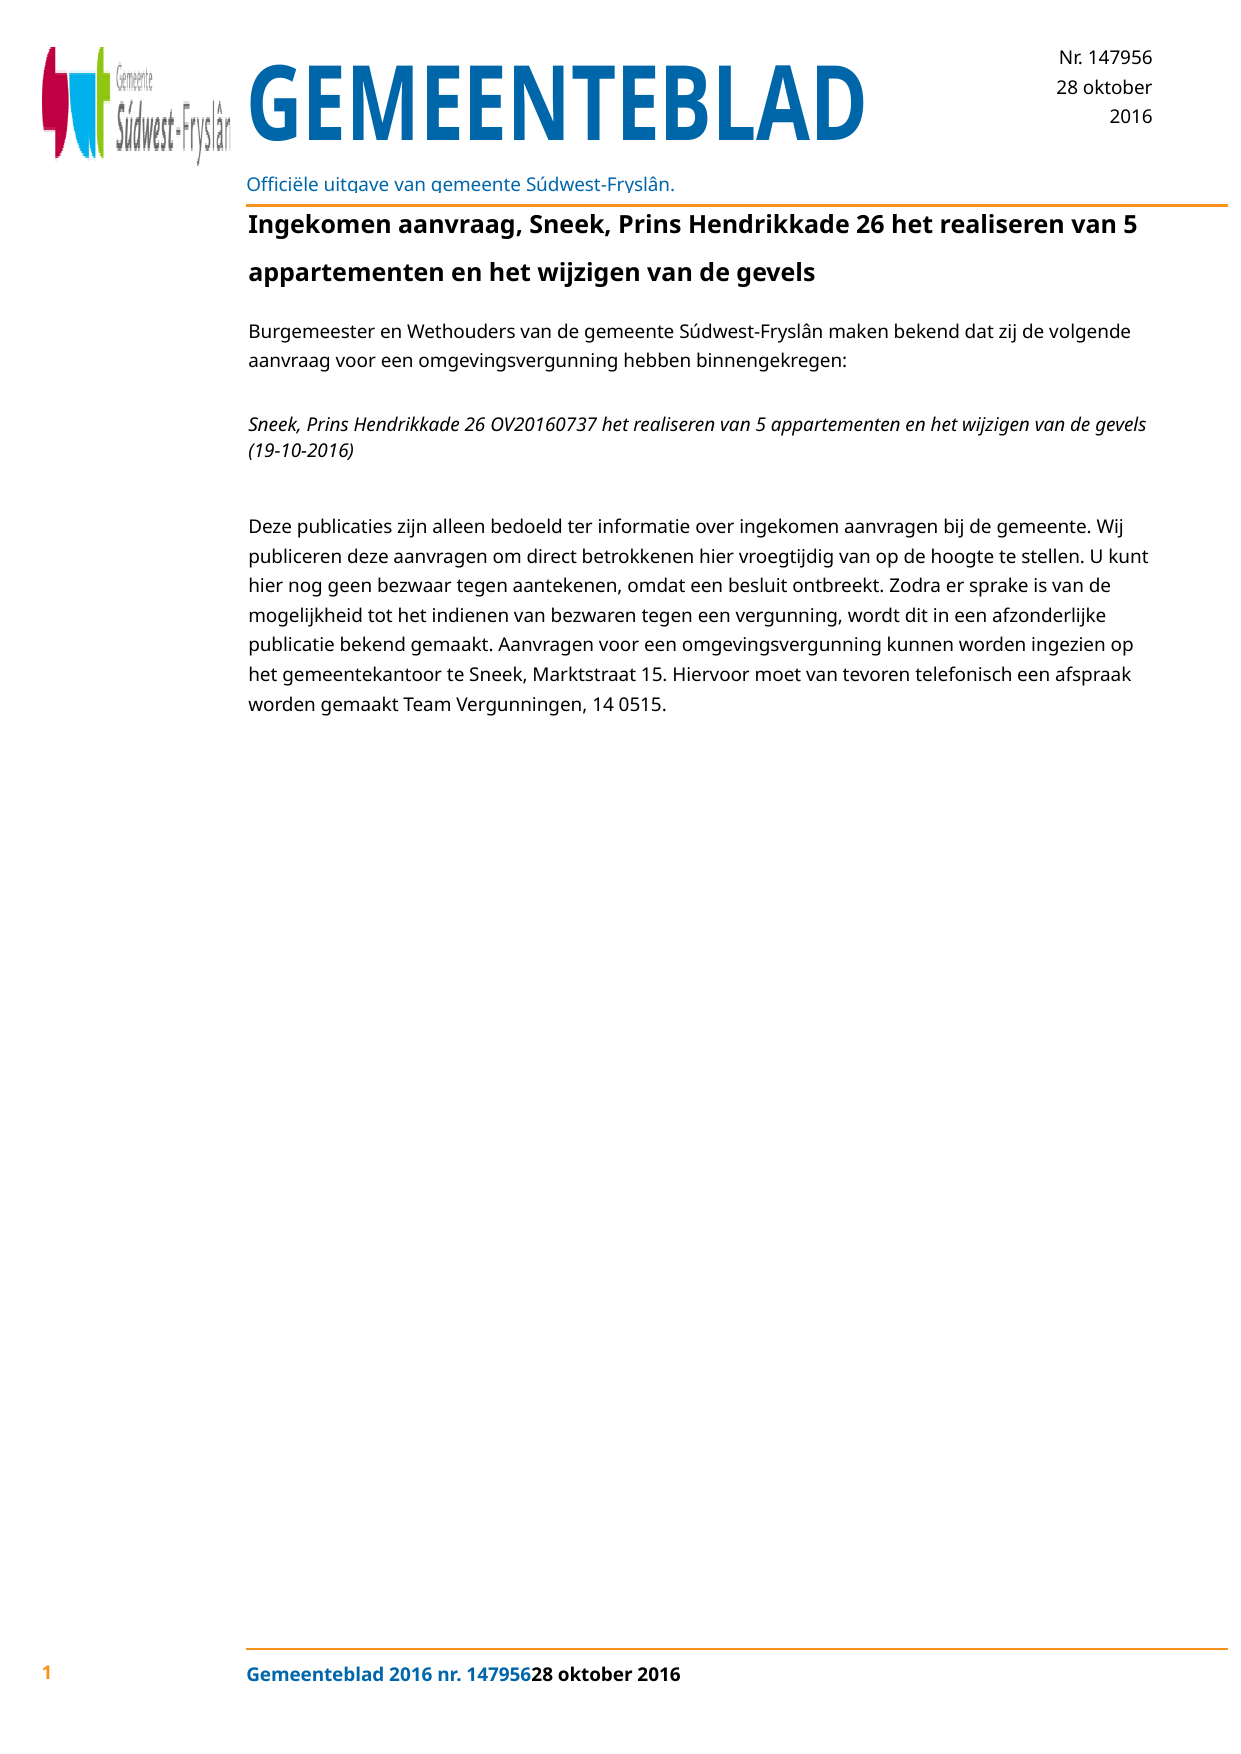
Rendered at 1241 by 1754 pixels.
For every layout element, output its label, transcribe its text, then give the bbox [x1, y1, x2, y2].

text Deze publicaties zijn alleen bedoeld ter informatie over ingekomen aanvragen bij de gemeente. Wij publiceren deze aanvragen om direct betrokkenen hier vroegtijdig van op de hoogte te stellen. U kunt hier nog geen bezwaar tegen aantekenen, omdat een besluit ontbreekt. Zodra er sprake is van de mogelijkheid tot het indienen van bezwaren tegen een vergunning, wordt dit in een afzonderlijke publicatie bekend gemaakt. Aanvragen voor een omgevingsvergunning kunnen worden ingezien op het gemeentekantoor te Sneek, Marktstraat 15. Hiervoor moet van tevoren telefonisch een afspraak worden gemaakt Team Vergunningen, 14 0515. [248, 513, 1152, 717]
picture [41, 47, 231, 172]
text Burgemeester en Wethouders van de gemeente Súdwest-Fryslân maken bekend dat zij de volgende aanvraag voor een omgevingsvergunning hebben binnengekregen: [248, 318, 1152, 373]
text Sneek, Prins Hendrikkade 26 OV20160737 het realiseren van 5 appartementen en het wijzigen van de gevels (19-10-2016) [248, 411, 1152, 463]
text Ingekomen aanvraag, Sneek, Prins Hendrikkade 26 het realiseren van 5 appartementen en het wijzigen van de gevels [248, 207, 1152, 288]
